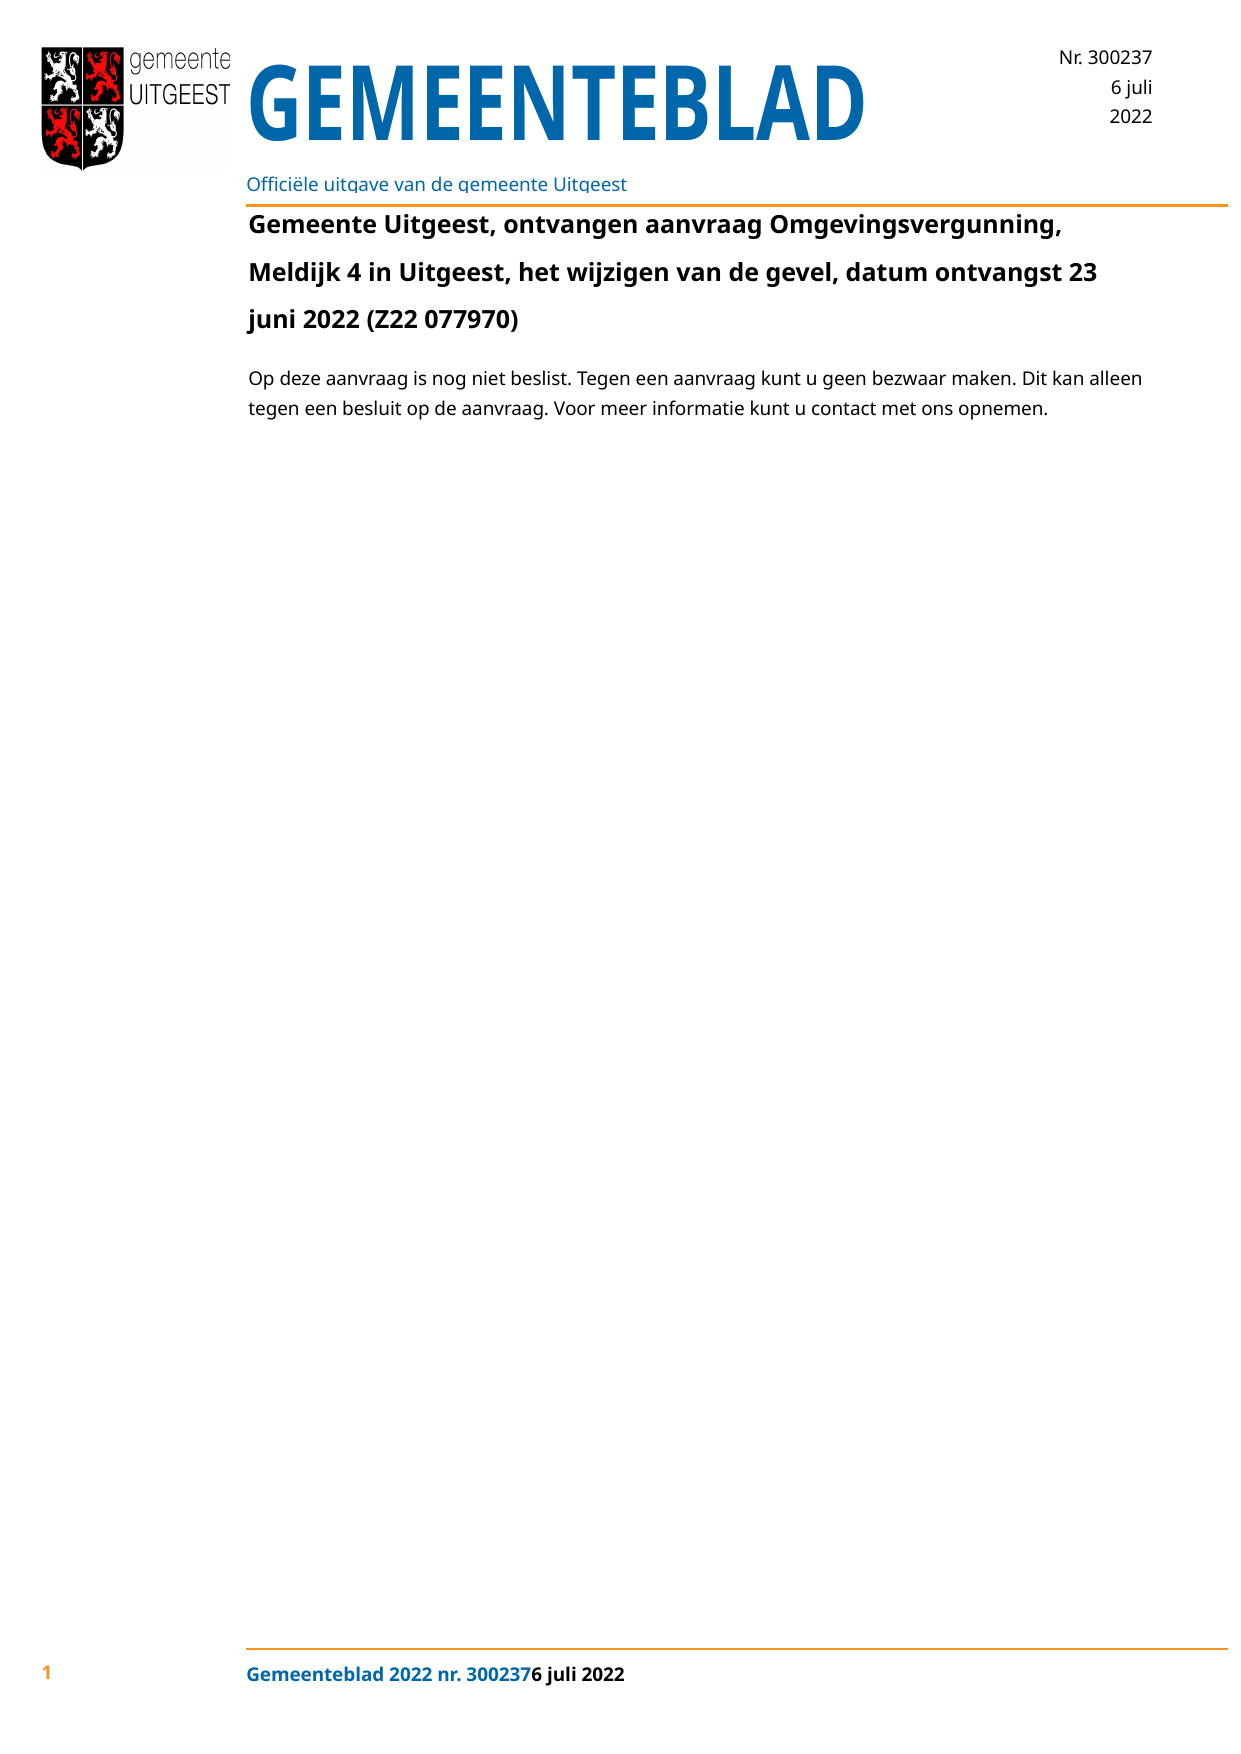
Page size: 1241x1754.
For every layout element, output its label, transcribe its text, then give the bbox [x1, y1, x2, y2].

text Op deze aanvraag is nog niet beslist. Tegen een aanvraag kunt u geen bezwaar maken. Dit kan alleen tegen een besluit op de aanvraag. Voor meer informatie kunt u contact met ons opnemen. [248, 366, 1152, 421]
text Gemeente Uitgeest, ontvangen aanvraag Omgevingsvergunning, Meldijk 4 in Uitgeest, het wijzigen van de gevel, datum ontvangst 23 juni 2022 (Z22 077970) [248, 207, 1152, 336]
picture [41, 47, 231, 172]
